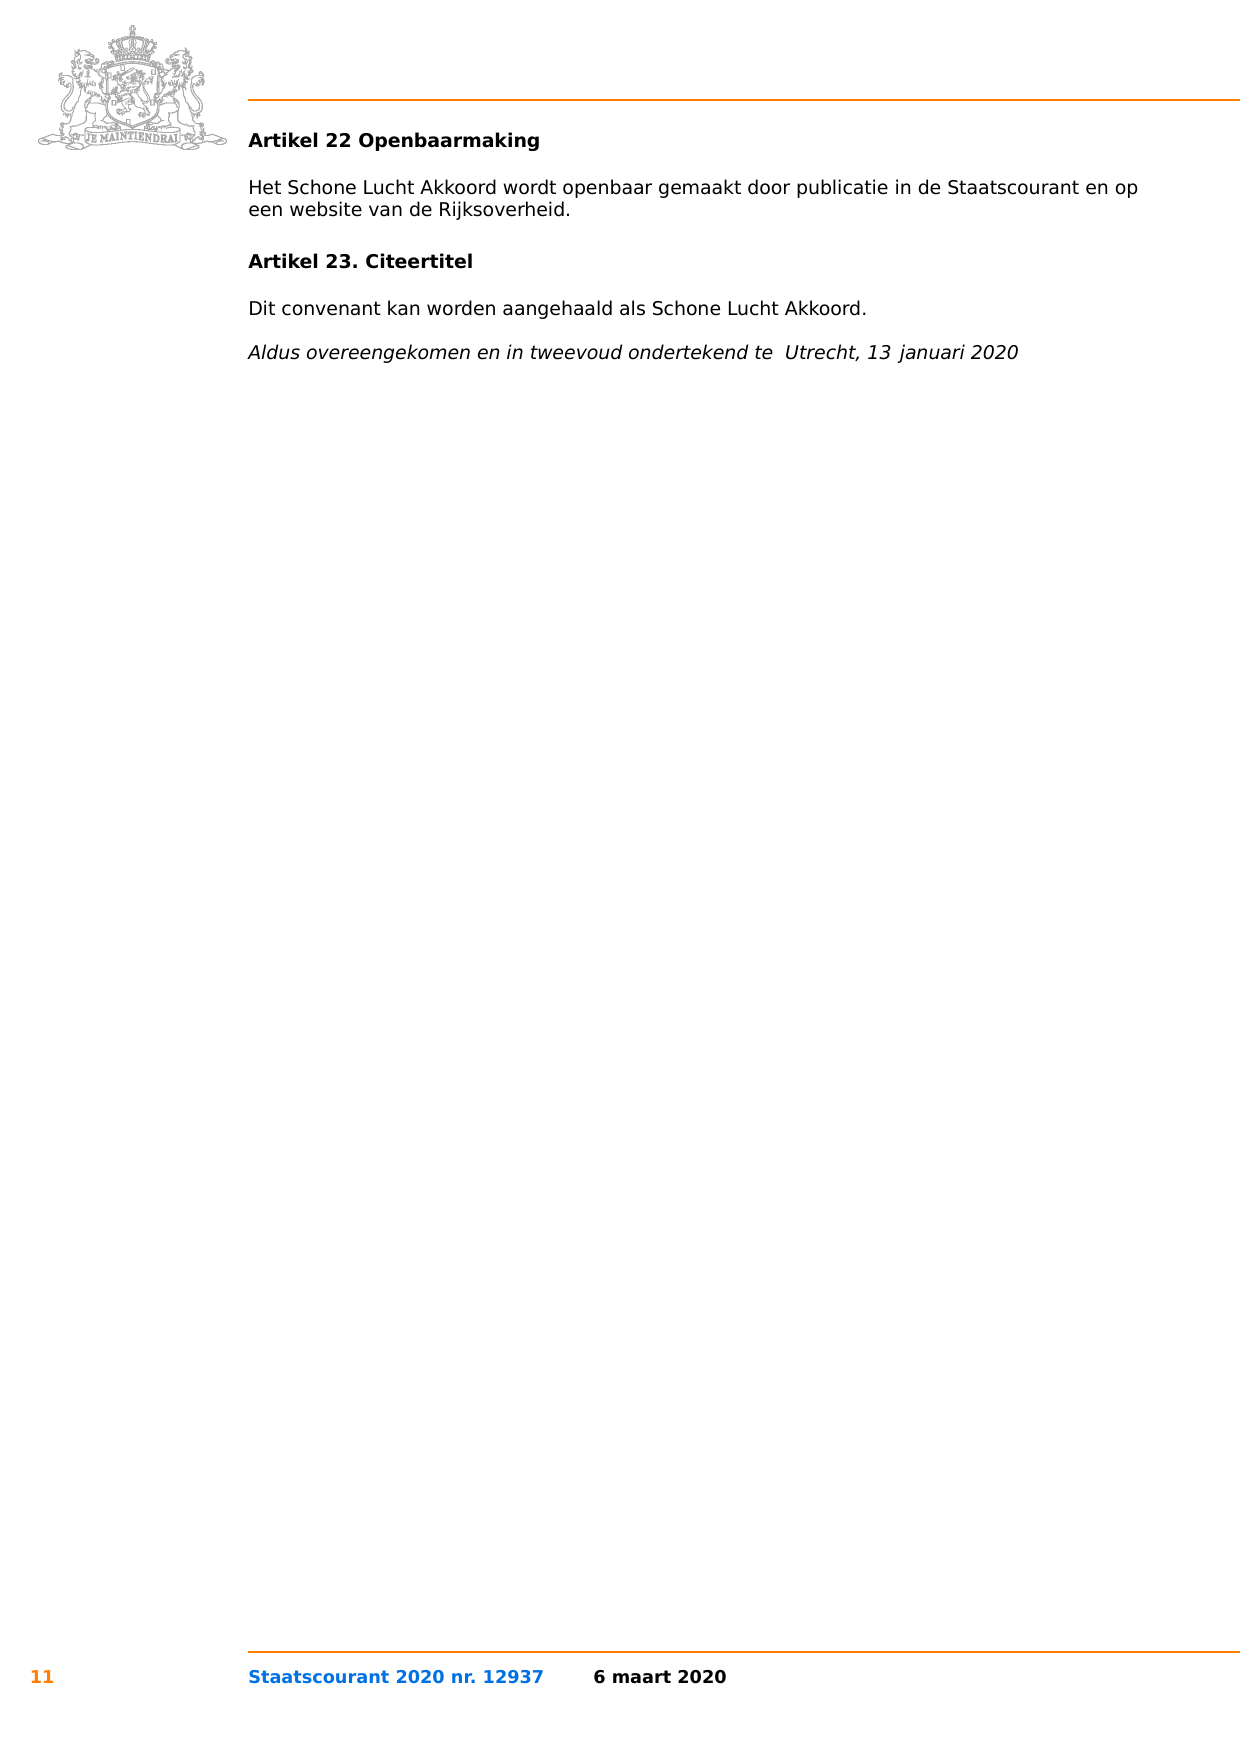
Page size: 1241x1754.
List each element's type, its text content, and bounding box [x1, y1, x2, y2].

text Aldus overeengekomen en in tweevoud ondertekend te Utrecht, 13 januari 2020 [248, 342, 1163, 364]
subtitle Artikel 22 Openbaarmaking [248, 130, 1163, 152]
text Dit convenant kan worden aangehaald als Schone Lucht Akkoord. [248, 298, 1163, 320]
picture [38, 25, 227, 150]
subtitle Artikel 23. Citeertitel [248, 251, 1163, 273]
text Het Schone Lucht Akkoord wordt openbaar gemaakt door publicatie in de Staatscourant en op een website van de Rijksoverheid. [248, 177, 1163, 221]
